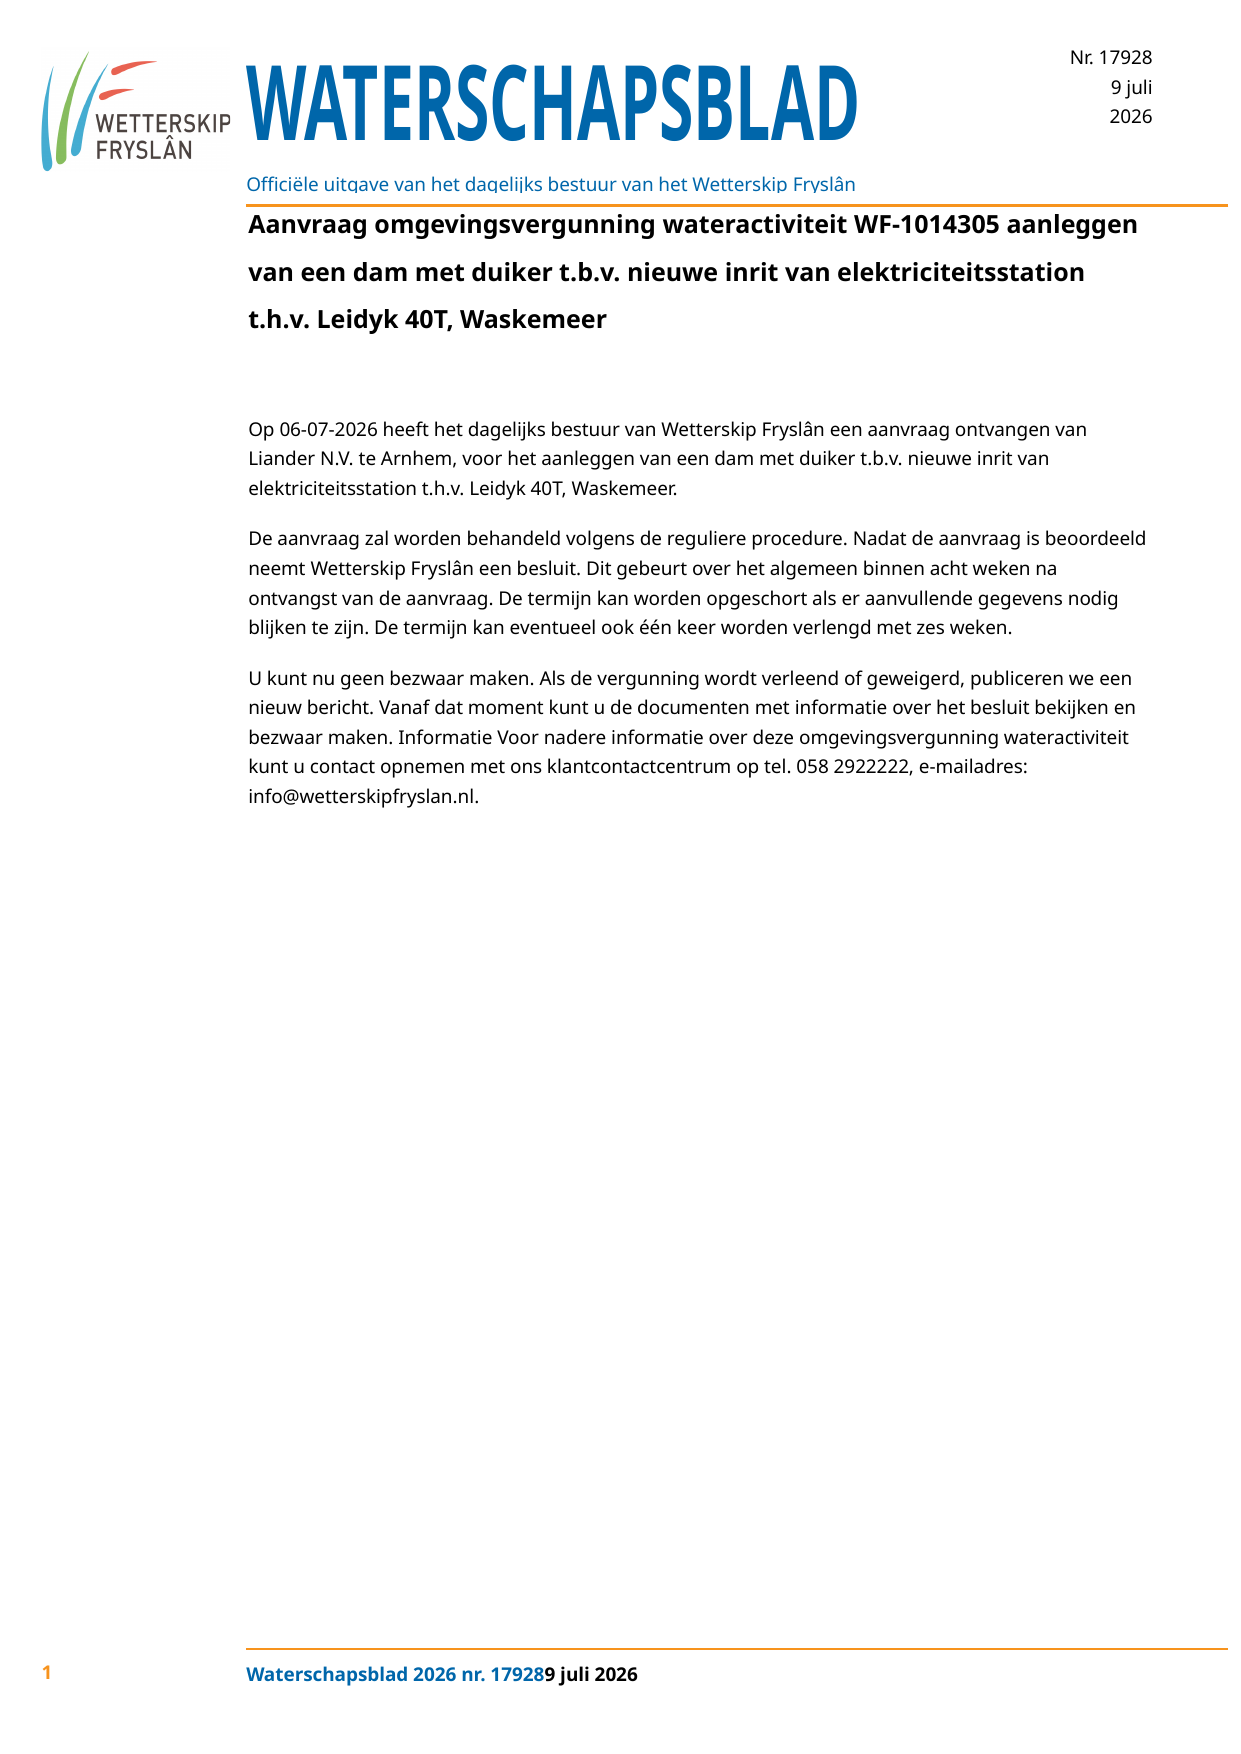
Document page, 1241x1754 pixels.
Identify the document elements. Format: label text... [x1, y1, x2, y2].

text U kunt nu geen bezwaar maken. Als de vergunning wordt verleend of geweigerd, publiceren we een nieuw bericht. Vanaf dat moment kunt u de documenten met informatie over het besluit bekijken en bezwaar maken. Informatie Voor nadere informatie over deze omgevingsvergunning wateractiviteit kunt u contact opnemen met ons klantcontactcentrum op tel. 058 2922222, e-mailadres: info@wetterskipfryslan.nl. [248, 665, 1152, 809]
picture [41, 47, 231, 172]
text Aanvraag omgevingsvergunning wateractiviteit WF-1014305 aanleggen van een dam met duiker t.b.v. nieuwe inrit van elektriciteitsstation t.h.v. Leidyk 40T, Waskemeer [248, 207, 1152, 336]
text Op 06-07-2026 heeft het dagelijks bestuur van Wetterskip Fryslân een aanvraag ontvangen van Liander N.V. te Arnhem, voor het aanleggen van een dam met duiker t.b.v. nieuwe inrit van elektriciteitsstation t.h.v. Leidyk 40T, Waskemeer. [248, 416, 1152, 501]
text De aanvraag zal worden behandeld volgens de reguliere procedure. Nadat de aanvraag is beoordeeld neemt Wetterskip Fryslân een besluit. Dit gebeurt over het algemeen binnen acht weken na ontvangst van de aanvraag. De termijn kan worden opgeschort als er aanvullende gegevens nodig blijken te zijn. De termijn kan eventueel ook één keer worden verlengd met zes weken. [248, 526, 1152, 640]
